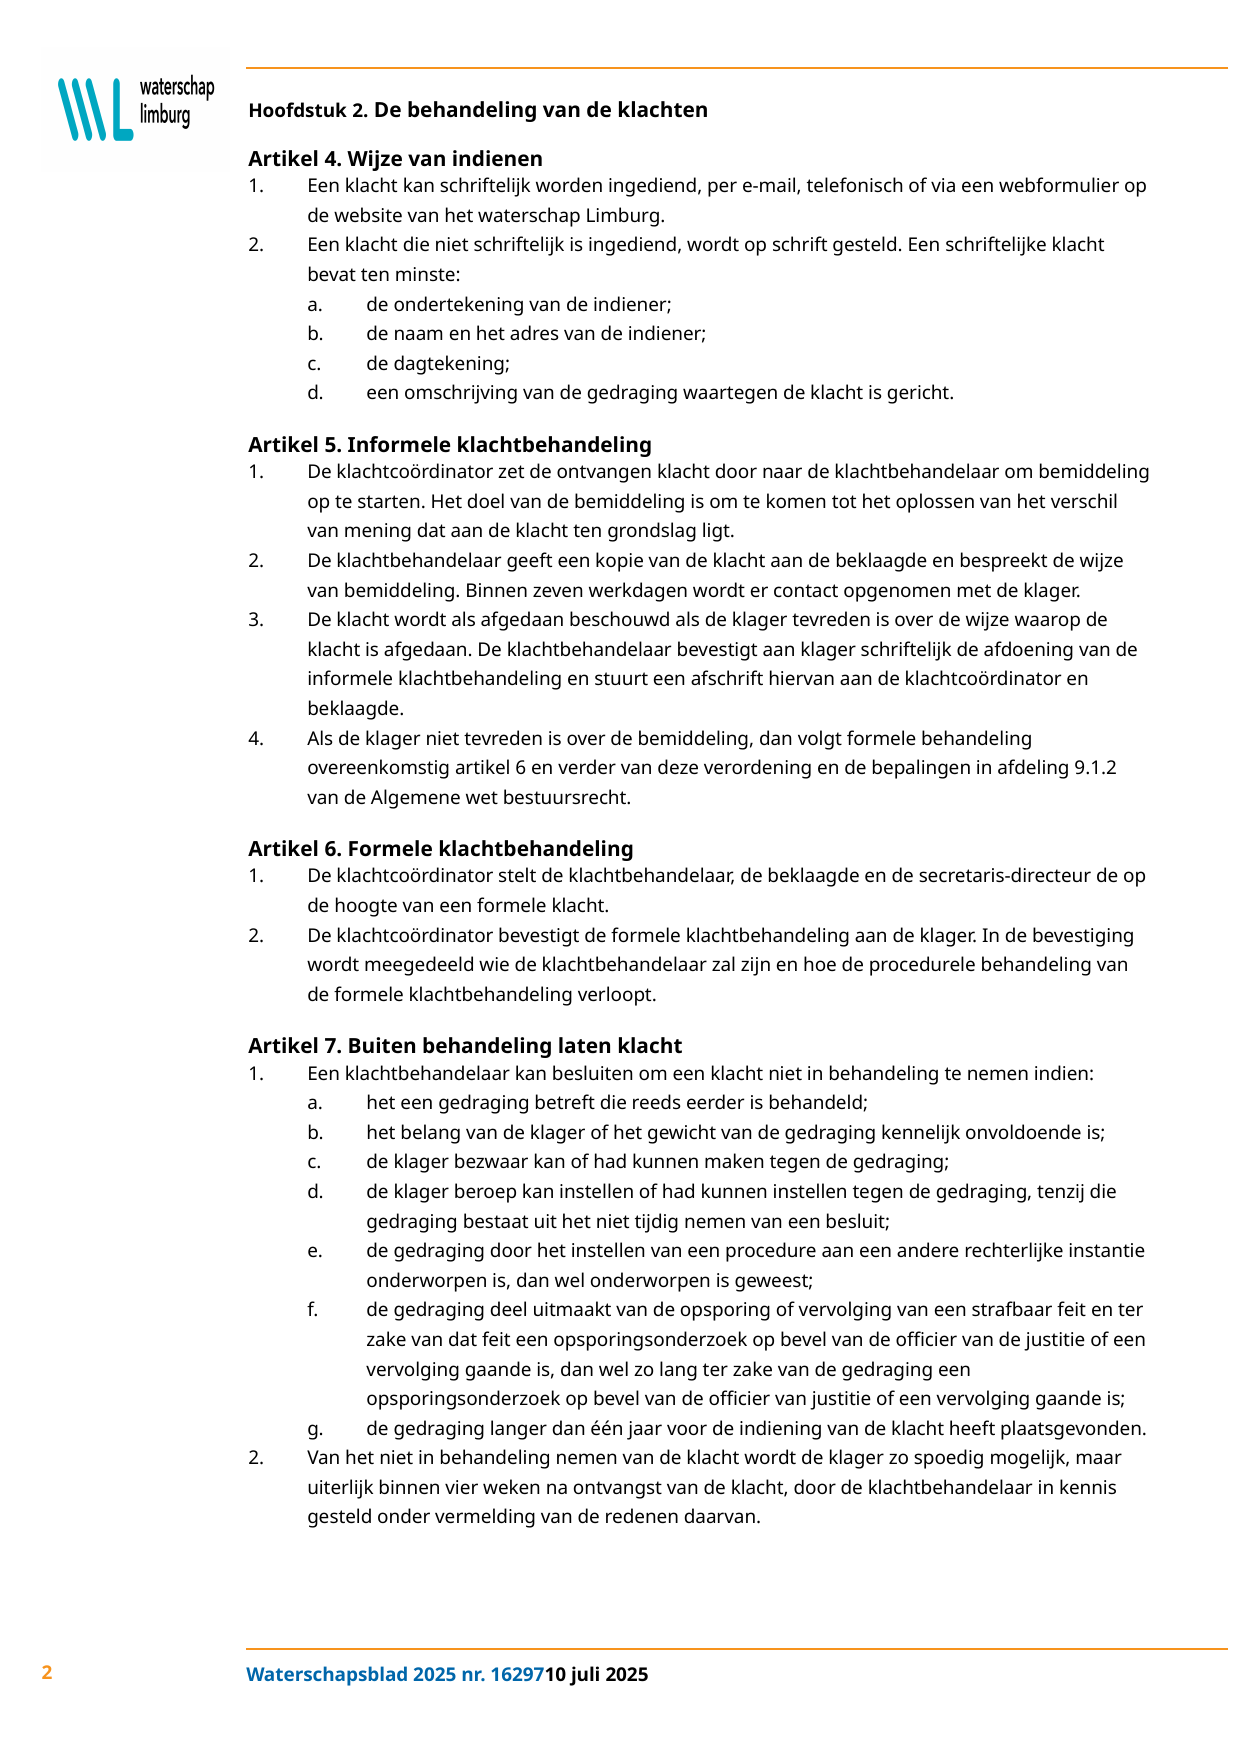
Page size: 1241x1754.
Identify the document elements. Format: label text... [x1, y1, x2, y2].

list Een klacht die niet schriftelijk is ingediend, wordt op schrift gesteld. Een schriftelijke klacht bevat ten minste: [248, 232, 1152, 287]
list een omschrijving van de gedraging waartegen de klacht is gericht. [307, 379, 1152, 405]
list De klacht wordt als afgedaan beschouwd als de klager tevreden is over de wijze waarop de klacht is afgedaan. De klachtbehandelaar bevestigt aan klager schriftelijk de afdoening van de informele klachtbehandeling en stuurt een afschrift hiervan aan de klachtcoördinator en beklaagde. [248, 606, 1152, 721]
list de ondertekening van de indiener; [307, 291, 1152, 317]
list de dagtekening; [307, 350, 1152, 376]
list de gedraging deel uitmaakt van de opsporing of vervolging van een strafbaar feit en ter zake van dat feit een opsporingsonderzoek op bevel van de officier van de justitie of een vervolging gaande is, dan wel zo lang ter zake van de gedraging een opsporingsonderzoek op bevel van de officier van justitie of een vervolging gaande is; [307, 1297, 1152, 1411]
list de gedraging door het instellen van een procedure aan een andere rechterlijke instantie onderworpen is, dan wel onderworpen is geweest; [307, 1237, 1152, 1293]
list De klachtcoördinator bevestigt de formele klachtbehandeling aan de klager. In de bevestiging wordt meegedeeld wie de klachtbehandelaar zal zijn en hoe de procedurele behandeling van de formele klachtbehandeling verloopt. [248, 922, 1152, 1007]
list De klachtbehandelaar geeft een kopie van de klacht aan de beklaagde en bespreekt de wijze van bemiddeling. Binnen zeven werkdagen wordt er contact opgenomen met de klager. [248, 547, 1152, 602]
list het een gedraging betreft die reeds eerder is behandeld; [307, 1089, 1152, 1115]
list Als de klager niet tevreden is over de bemiddeling, dan volgt formele behandeling overeenkomstig artikel 6 en verder van deze verordening en de bepalingen in afdeling 9.1.2 van de Algemene wet bestuursrecht. [248, 725, 1152, 809]
list De klachtcoördinator zet de ontvangen klacht door naar de klachtbehandelaar om bemiddeling op te starten. Het doel van de bemiddeling is om te komen tot het oplossen van het verschil van mening dat aan de klacht ten grondslag ligt. [248, 458, 1152, 543]
text Artikel 7. Buiten behandeling laten klacht [248, 1031, 1152, 1060]
list het belang van de klager of het gewicht van de gedraging kennelijk onvoldoende is; [307, 1119, 1152, 1145]
text Artikel 4. Wijze van indienen [248, 144, 1152, 172]
list Van het niet in behandeling nemen van de klacht wordt de klager zo spoedig mogelijk, maar uiterlijk binnen vier weken na ontvangst van de klacht, door de klachtbehandelaar in kennis gesteld onder vermelding van de redenen daarvan. [248, 1444, 1152, 1529]
list de gedraging langer dan één jaar voor de indiening van de klacht heeft plaatsgevonden. [307, 1415, 1152, 1441]
list de klager beroep kan instellen of had kunnen instellen tegen de gedraging, tenzij die gedraging bestaat uit het niet tijdig nemen van een besluit; [307, 1178, 1152, 1233]
list de klager bezwaar kan of had kunnen maken tegen de gedraging; [307, 1149, 1152, 1174]
text Hoofdstuk 2. De behandeling van de klachten [248, 95, 1152, 123]
text Artikel 5. Informele klachtbehandeling [248, 430, 1152, 458]
list Een klachtbehandelaar kan besluiten om een klacht niet in behandeling te nemen indien: [248, 1060, 1152, 1086]
picture [41, 47, 231, 172]
list de naam en het adres van de indiener; [307, 320, 1152, 346]
list Een klacht kan schriftelijk worden ingediend, per e-mail, telefonisch of via een webformulier op de website van het waterschap Limburg. [248, 172, 1152, 228]
list De klachtcoördinator stelt de klachtbehandelaar, de beklaagde en de secretaris-directeur de op de hoogte van een formele klacht. [248, 863, 1152, 918]
text Artikel 6. Formele klachtbehandeling [248, 834, 1152, 863]
